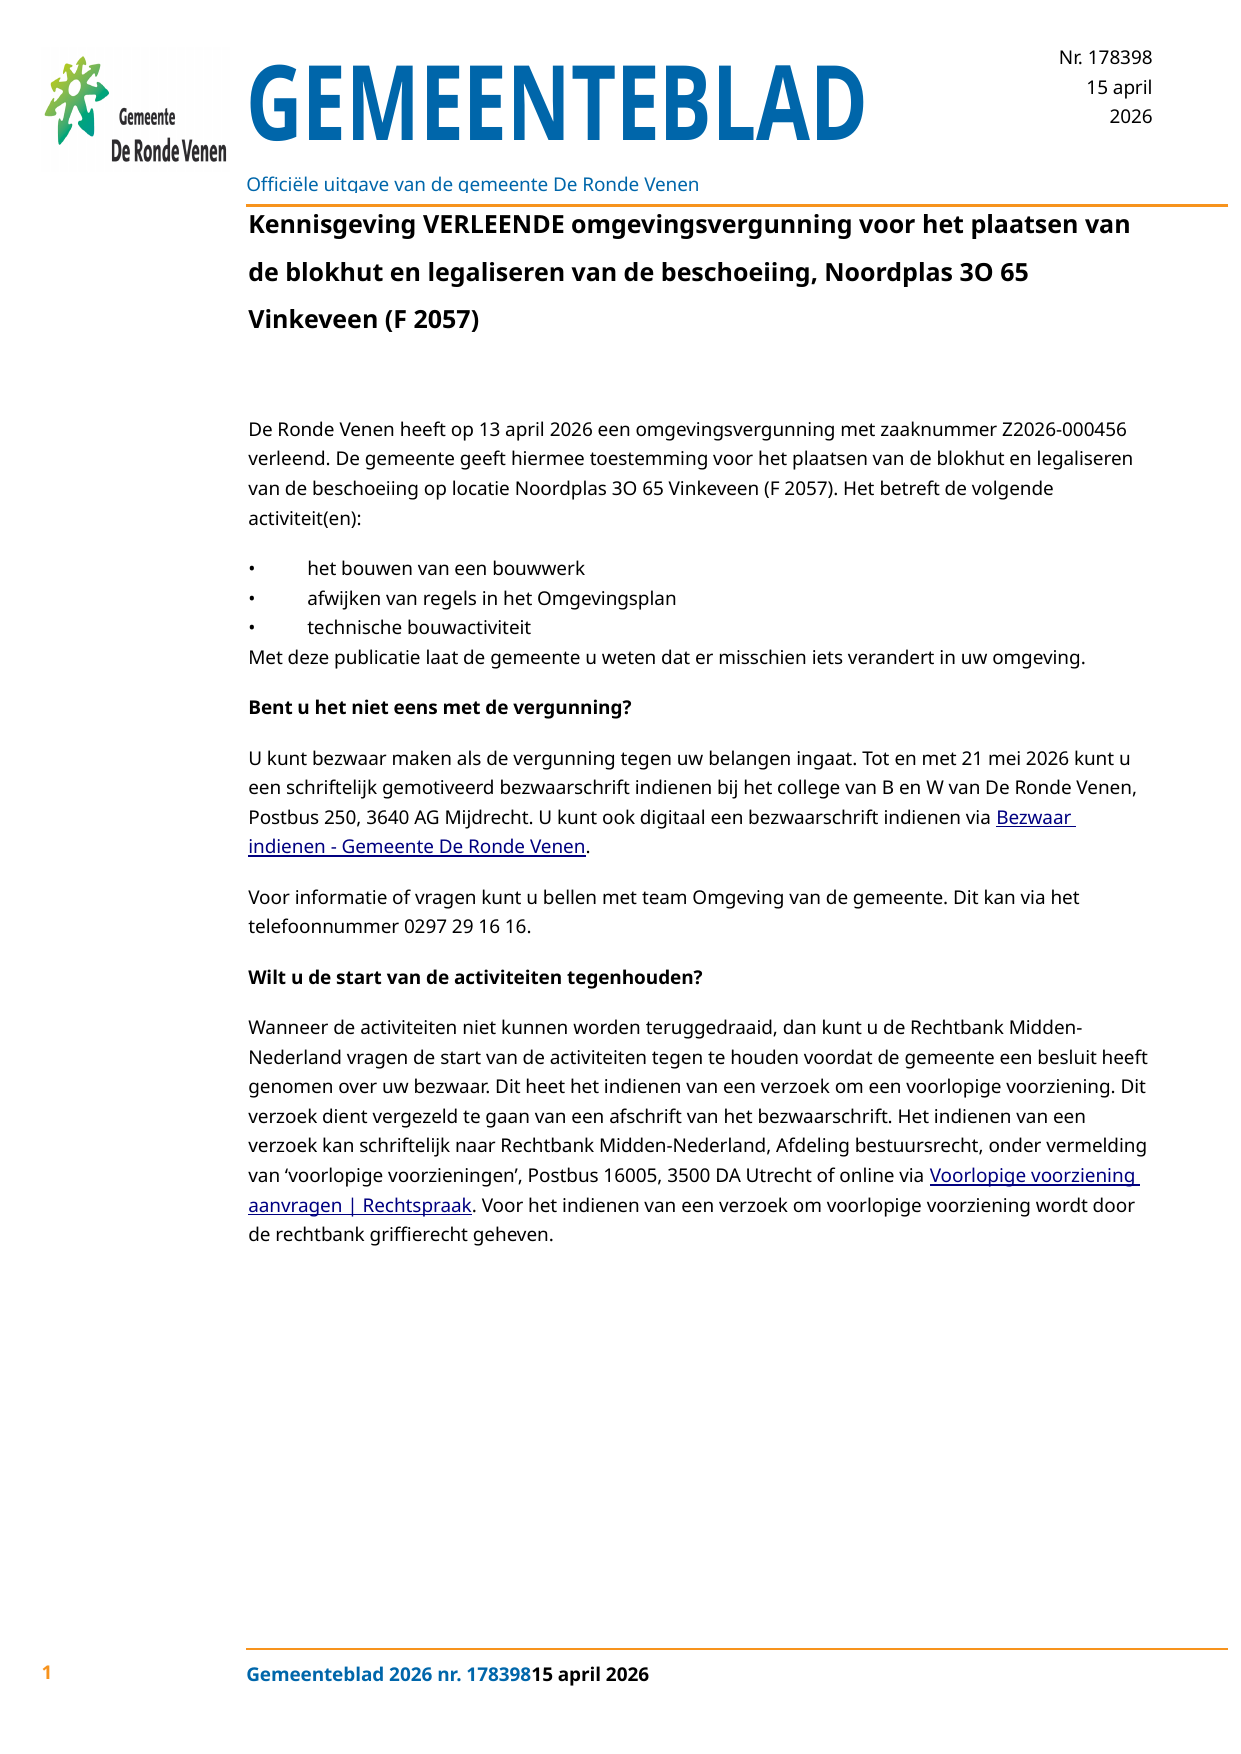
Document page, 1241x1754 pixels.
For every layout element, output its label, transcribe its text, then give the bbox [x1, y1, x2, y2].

text Kennisgeving VERLEENDE omgevingsvergunning voor het plaatsen van de blokhut en legaliseren van de beschoeiing, Noordplas 3O 65 Vinkeveen (F 2057) [248, 207, 1152, 336]
list het bouwen van een bouwwerk [248, 555, 1152, 581]
text De Ronde Venen heeft op 13 april 2026 een omgevingsvergunning met zaaknummer Z2026-000456 verleend. De gemeente geeft hiermee toestemming voor het plaatsen van de blokhut en legaliseren van de beschoeiing op locatie Noordplas 3O 65 Vinkeveen (F 2057). Het betreft de volgende activiteit(en): [248, 416, 1152, 530]
text Wanneer de activiteiten niet kunnen worden teruggedraaid, dan kunt u de Rechtbank Midden-Nederland vragen de start van de activiteiten tegen te houden voordat de gemeente een besluit heeft genomen over uw bezwaar. Dit heet het indienen van een verzoek om een voorlopige voorziening. Dit verzoek dient vergezeld te gaan van een afschrift van het bezwaarschrift. Het indienen van een verzoek kan schriftelijk naar Rechtbank Midden-Nederland, Afdeling bestuursrecht, onder vermelding van ‘voorlopige voorzieningen’, Postbus 16005, 3500 DA Utrecht of online via Voorlopige voorziening aanvragen | Rechtspraak. Voor het indienen van een verzoek om voorlopige voorziening wordt door de rechtbank griffierecht geheven. [248, 1014, 1152, 1247]
text Voor informatie of vragen kunt u bellen met team Omgeving van de gemeente. Dit kan via het telefoonnummer 0297 29 16 16. [248, 884, 1152, 939]
picture [41, 47, 231, 172]
text Met deze publicatie laat de gemeente u weten dat er misschien iets verandert in uw omgeving. [248, 644, 1152, 669]
text Bent u het niet eens met de vergunning? [248, 694, 1152, 720]
list afwijken van regels in het Omgevingsplan [248, 585, 1152, 610]
text Wilt u de start van de activiteiten tegenhouden? [248, 964, 1152, 989]
text U kunt bezwaar maken als de vergunning tegen uw belangen ingaat. Tot en met 21 mei 2026 kunt u een schriftelijk gemotiveerd bezwaarschrift indienen bij het college van B en W van De Ronde Venen, Postbus 250, 3640 AG Mijdrecht. U kunt ook digitaal een bezwaarschrift indienen via Bezwaar indienen - Gemeente De Ronde Venen. [248, 745, 1152, 859]
list technische bouwactiviteit [248, 614, 1152, 640]
